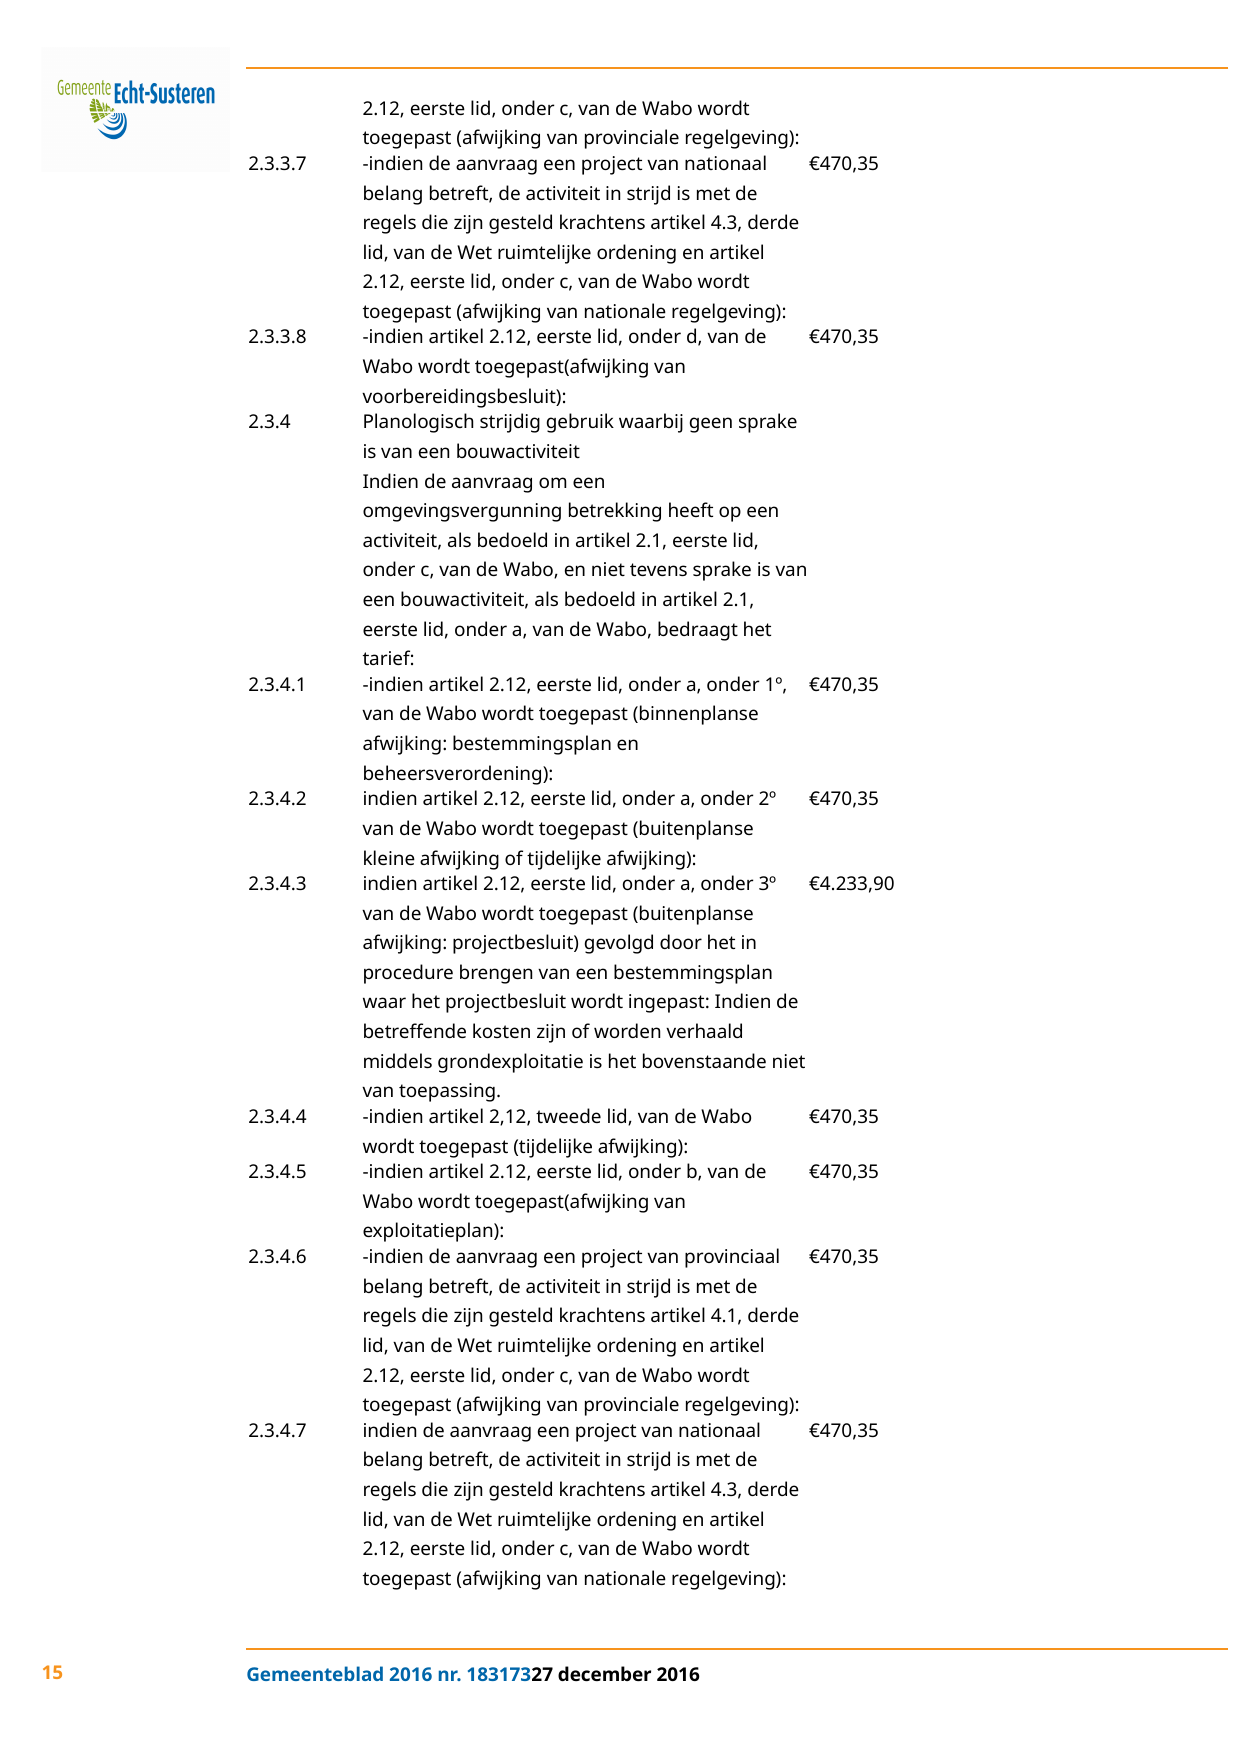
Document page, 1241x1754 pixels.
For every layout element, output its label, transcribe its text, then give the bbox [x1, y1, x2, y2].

table_cell €470,35 [809, 671, 923, 786]
table_cell €470,35 [809, 324, 923, 409]
table_cell 2.12, eerste lid, onder c, van de Wabo wordt toegepast (afwijking van provinciale regelgeving): [362, 95, 809, 150]
table_cell [923, 1244, 1152, 1417]
table_cell 2.3.3.8 [248, 324, 362, 409]
table_cell 2.3.4.2 [248, 786, 362, 870]
table_cell €470,35 [809, 150, 923, 324]
table_cell [923, 95, 1152, 150]
table_cell indien artikel 2.12, eerste lid, onder a, onder 3º van de Wabo wordt toegepast (buitenplanse afwijking: projectbesluit) gevolgd door het in procedure brengen van een bestemmingsplan waar het projectbesluit wordt ingepast: Indien de betreffende kosten zijn of worden verhaald middels grondexploitatie is het bovenstaande niet van toepassing. [362, 870, 809, 1103]
table_cell -indien de aanvraag een project van provinciaal belang betreft, de activiteit in strijd is met de regels die zijn gesteld krachtens artikel 4.1, derde lid, van de Wet ruimtelijke ordening en artikel 2.12, eerste lid, onder c, van de Wabo wordt toegepast (afwijking van provinciale regelgeving): [362, 1244, 809, 1417]
table_cell 2.3.4.6 [248, 1244, 362, 1417]
table_cell -indien artikel 2.12, eerste lid, onder d, van de Wabo wordt toegepast(afwijking van voorbereidingsbesluit): [362, 324, 809, 409]
table_cell [923, 870, 1152, 1103]
table_cell 2.3.4.5 [248, 1159, 362, 1243]
table_cell -indien de aanvraag een project van nationaal belang betreft, de activiteit in strijd is met de regels die zijn gesteld krachtens artikel 4.3, derde lid, van de Wet ruimtelijke ordening en artikel 2.12, eerste lid, onder c, van de Wabo wordt toegepast (afwijking van nationale regelgeving): [362, 150, 809, 324]
table_cell [923, 150, 1152, 324]
table_cell [248, 95, 362, 150]
picture [41, 47, 231, 172]
table_cell indien artikel 2.12, eerste lid, onder a, onder 2º van de Wabo wordt toegepast (buitenplanse kleine afwijking of tijdelijke afwijking): [362, 786, 809, 870]
table_cell 2.3.4 [248, 409, 362, 671]
table_cell -indien artikel 2.12, eerste lid, onder a, onder 1º, van de Wabo wordt toegepast (binnenplanse afwijking: bestemmingsplan en beheersverordening): [362, 671, 809, 786]
table_cell [809, 409, 923, 671]
table_cell €470,35 [809, 1417, 923, 1591]
table_cell €4.233,90 [809, 870, 923, 1103]
table_cell Planologisch strijdig gebruik waarbij geen sprake is van een bouwactiviteit Indien de aanvraag om een omgevingsvergunning betrekking heeft op een activiteit, als bedoeld in artikel 2.1, eerste lid, onder c, van de Wabo, en niet tevens sprake is van een bouwactiviteit, als bedoeld in artikel 2.1, eerste lid, onder a, van de Wabo, bedraagt het tarief: [362, 409, 809, 671]
table_cell 2.3.4.1 [248, 671, 362, 786]
table_cell 2.3.4.7 [248, 1417, 362, 1591]
table_cell €470,35 [809, 786, 923, 870]
table_cell [923, 1159, 1152, 1243]
table_cell €470,35 [809, 1103, 923, 1158]
table_cell [809, 95, 923, 150]
table_cell [923, 409, 1152, 671]
table_cell indien de aanvraag een project van nationaal belang betreft, de activiteit in strijd is met de regels die zijn gesteld krachtens artikel 4.3, derde lid, van de Wet ruimtelijke ordening en artikel 2.12, eerste lid, onder c, van de Wabo wordt toegepast (afwijking van nationale regelgeving): [362, 1417, 809, 1591]
table_cell [923, 324, 1152, 409]
table_cell €470,35 [809, 1244, 923, 1417]
table_cell -indien artikel 2,12, tweede lid, van de Wabo wordt toegepast (tijdelijke afwijking): [362, 1103, 809, 1158]
table_cell 2.3.4.4 [248, 1103, 362, 1158]
table_cell [923, 1417, 1152, 1591]
table_cell [923, 671, 1152, 786]
table_cell 2.3.4.3 [248, 870, 362, 1103]
table_cell 2.3.3.7 [248, 150, 362, 324]
table_cell [923, 1103, 1152, 1158]
table_cell [923, 786, 1152, 870]
table_cell -indien artikel 2.12, eerste lid, onder b, van de Wabo wordt toegepast(afwijking van exploitatieplan): [362, 1159, 809, 1243]
table_cell €470,35 [809, 1159, 923, 1243]
